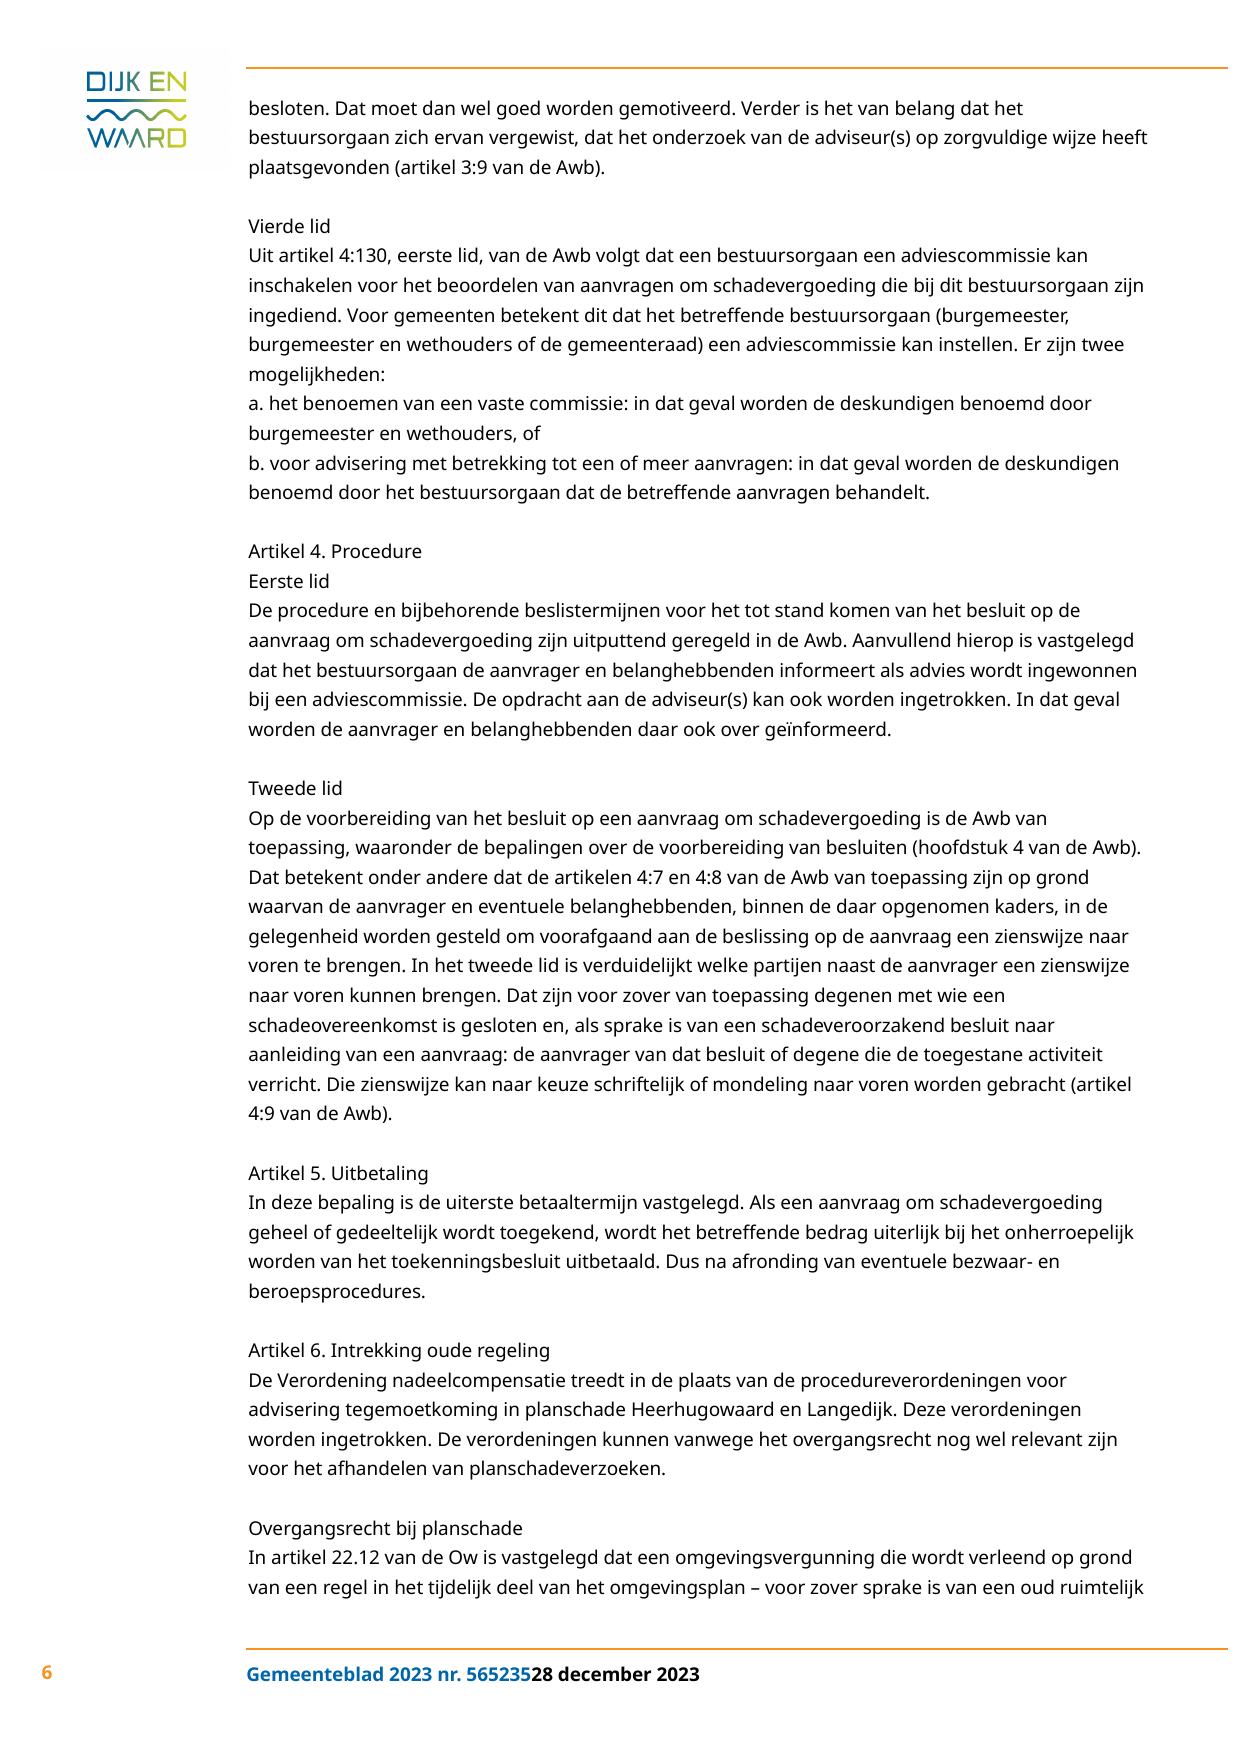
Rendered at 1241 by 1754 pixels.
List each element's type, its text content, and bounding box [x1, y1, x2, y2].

text Tweede lid [248, 775, 1152, 801]
text Artikel 4. Procedure [248, 538, 1152, 564]
text Artikel 6. Intrekking oude regeling [248, 1337, 1152, 1363]
text Vierde lid [248, 213, 1152, 239]
text Artikel 5. Uitbetaling [248, 1160, 1152, 1186]
text Overgangsrecht bij planschade [248, 1515, 1152, 1541]
text Op de voorbereiding van het besluit op een aanvraag om schadevergoeding is de Awb van toepassing, waaronder de bepalingen over de voorbereiding van besluiten (hoofdstuk 4 van de Awb). Dat betekent onder andere dat de artikelen 4:7 en 4:8 van de Awb van toepassing zijn op grond waarvan de aanvrager en eventuele belanghebbenden, binnen de daar opgenomen kaders, in de gelegenheid worden gesteld om voorafgaand aan de beslissing op de aanvraag een zienswijze naar voren te brengen. In het tweede lid is verduidelijkt welke partijen naast de aanvrager een zienswijze naar voren kunnen brengen. Dat zijn voor zover van toepassing degenen met wie een schadeovereenkomst is gesloten en, als sprake is van een schadeveroorzakend besluit naar aanleiding van een aanvraag: de aanvrager van dat besluit of degene die de toegestane activiteit verricht. Die zienswijze kan naar keuze schriftelijk of mondeling naar voren worden gebracht (artikel 4:9 van de Awb). [248, 805, 1152, 1126]
text Eerste lid [248, 568, 1152, 594]
text In artikel 22.12 van de Ow is vastgelegd dat een omgevingsvergunning die wordt verleend op grond van een regel in het tijdelijk deel van het omgevingsplan – voor zover sprake is van een oud ruimtelijk [248, 1544, 1152, 1600]
picture [41, 47, 231, 172]
text a. het benoemen van een vaste commissie: in dat geval worden de deskundigen benoemd door burgemeester en wethouders, of [248, 391, 1152, 446]
text De Verordening nadeelcompensatie treedt in de plaats van de procedureverordeningen voor advisering tegemoetkoming in planschade Heerhugowaard en Langedijk. Deze verordeningen worden ingetrokken. De verordeningen kunnen vanwege het overgangsrecht nog wel relevant zijn voor het afhandelen van planschadeverzoeken. [248, 1367, 1152, 1481]
text b. voor advisering met betrekking tot een of meer aanvragen: in dat geval worden de deskundigen benoemd door het bestuursorgaan dat de betreffende aanvragen behandelt. [248, 450, 1152, 505]
text In deze bepaling is de uiterste betaaltermijn vastgelegd. Als een aanvraag om schadevergoeding geheel of gedeeltelijk wordt toegekend, wordt het betreffende bedrag uiterlijk bij het onherroepelijk worden van het toekenningsbesluit uitbetaald. Dus na afronding van eventuele bezwaar- en beroepsprocedures. [248, 1189, 1152, 1304]
text besloten. Dat moet dan wel goed worden gemotiveerd. Verder is het van belang dat het bestuursorgaan zich ervan vergewist, dat het onderzoek van de adviseur(s) op zorgvuldige wijze heeft plaatsgevonden (artikel 3:9 van de Awb). [248, 95, 1152, 180]
text De procedure en bijbehorende beslistermijnen voor het tot stand komen van het besluit op de aanvraag om schadevergoeding zijn uitputtend geregeld in de Awb. Aanvullend hierop is vastgelegd dat het bestuursorgaan de aanvrager en belanghebbenden informeert als advies wordt ingewonnen bij een adviescommissie. De opdracht aan de adviseur(s) kan ook worden ingetrokken. In dat geval worden de aanvrager en belanghebbenden daar ook over geïnformeerd. [248, 598, 1152, 742]
text Uit artikel 4:130, eerste lid, van de Awb volgt dat een bestuursorgaan een adviescommissie kan inschakelen voor het beoordelen van aanvragen om schadevergoeding die bij dit bestuursorgaan zijn ingediend. Voor gemeenten betekent dit dat het betreffende bestuursorgaan (burgemeester, burgemeester en wethouders of de gemeenteraad) een adviescommissie kan instellen. Er zijn twee mogelijkheden: [248, 243, 1152, 387]
